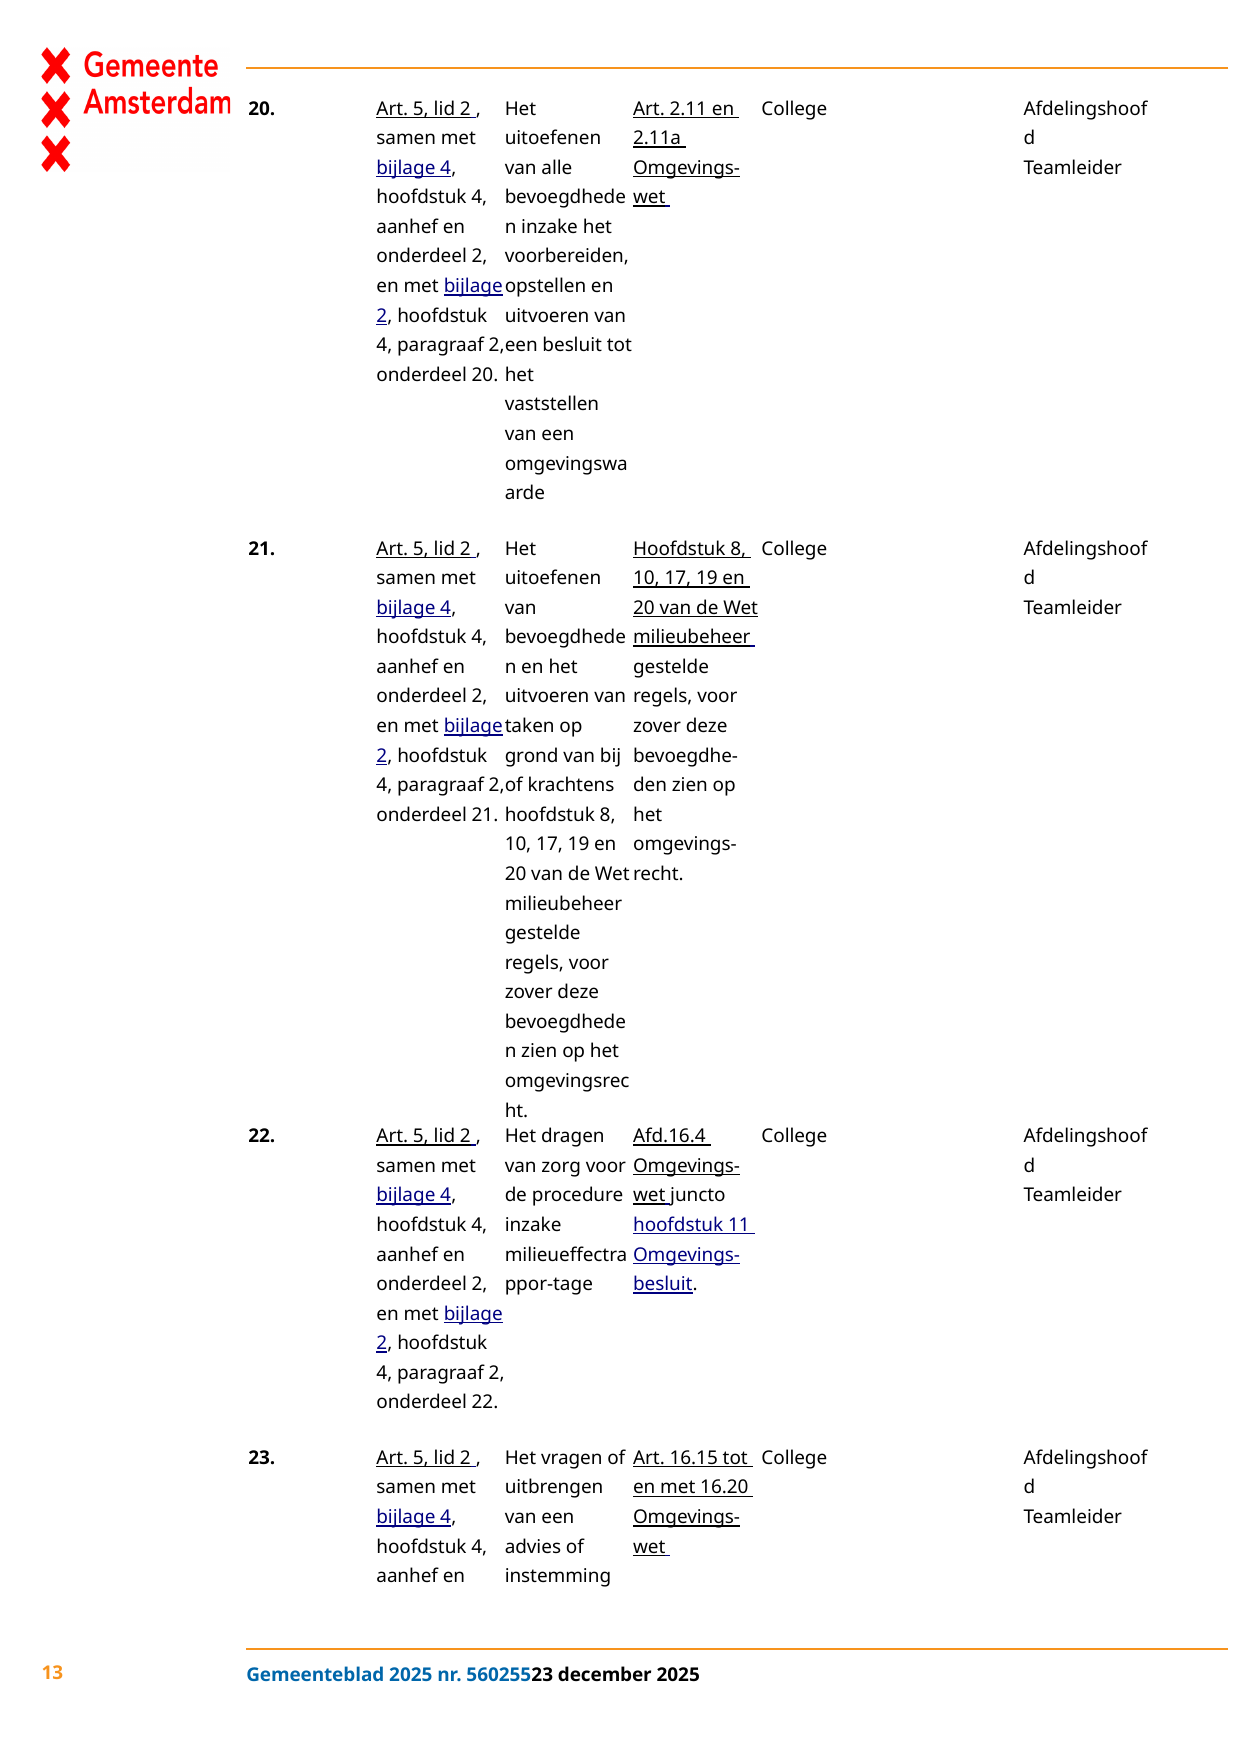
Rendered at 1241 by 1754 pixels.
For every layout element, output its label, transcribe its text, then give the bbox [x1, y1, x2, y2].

table_cell Art. 5, lid 2 , samen met bijlage 4, hoofdstuk 4, aanhef en onderdeel 2, en met bijlage 2, hoofdstuk 4, paragraaf 2, onderdeel 20. [376, 95, 504, 535]
table_cell Het uitoefenen van alle bevoegdheden inzake het voorbereiden, opstellen en uitvoeren van een besluit tot het vaststellen van een omgevingswaarde [505, 95, 633, 535]
table_cell College [761, 95, 889, 535]
table_cell Afdelingshoofd Teamleider [1023, 95, 1152, 535]
table_cell College [761, 1123, 889, 1444]
table_cell Afd.16.4 Omgevings-wet juncto hoofdstuk 11 Omgevings-besluit. [633, 1123, 761, 1444]
table_cell College [761, 1444, 889, 1588]
table_cell [889, 1444, 1023, 1588]
table_cell Het uitoefenen van bevoegdheden en het uitvoeren van taken op grond van bij of krachtens hoofdstuk 8, 10, 17, 19 en 20 van de Wet milieubeheer gestelde regels, voor zover deze bevoegdheden zien op het omgevingsrecht. [505, 535, 633, 1122]
table_cell Afdelingshoofd Teamleider [1023, 535, 1152, 1122]
table_cell 20. [248, 95, 376, 535]
table_cell Art. 2.11 en 2.11a Omgevings-wet [633, 95, 761, 535]
table_cell Art. 5, lid 2 , samen met bijlage 4, hoofdstuk 4, aanhef en onderdeel 2, en met bijlage 2, hoofdstuk 4, paragraaf 2, onderdeel 21. [376, 535, 504, 1122]
table_cell College [761, 535, 889, 1122]
table_cell Afdelingshoofd Teamleider [1023, 1444, 1152, 1588]
table_cell Art. 5, lid 2 , samen met bijlage 4, hoofdstuk 4, aanhef en onderdeel 2, en met bijlage 2, hoofdstuk 4, paragraaf 2, onderdeel 22. [376, 1123, 504, 1444]
table_cell Art. 16.15 tot en met 16.20 Omgevings-wet [633, 1444, 761, 1588]
table_cell [889, 1123, 1023, 1444]
table_cell [889, 95, 1023, 535]
table_cell Afdelingshoofd Teamleider [1023, 1123, 1152, 1444]
table_cell Hoofdstuk 8, 10, 17, 19 en 20 van de Wet milieubeheer gestelde regels, voor zover deze bevoegdhe-den zien op het omgevings-recht. [633, 535, 761, 1122]
picture [41, 47, 231, 172]
table_cell Het vragen of uitbrengen van een advies of instemming [505, 1444, 633, 1588]
table_cell 22. [248, 1123, 376, 1444]
table_cell 23. [248, 1444, 376, 1588]
table_cell 21. [248, 535, 376, 1122]
table_cell Het dragen van zorg voor de procedure inzake milieueffectrappor-tage [505, 1123, 633, 1444]
table_cell Art. 5, lid 2 , samen met bijlage 4, hoofdstuk 4, aanhef en [376, 1444, 504, 1588]
table_cell [889, 535, 1023, 1122]
